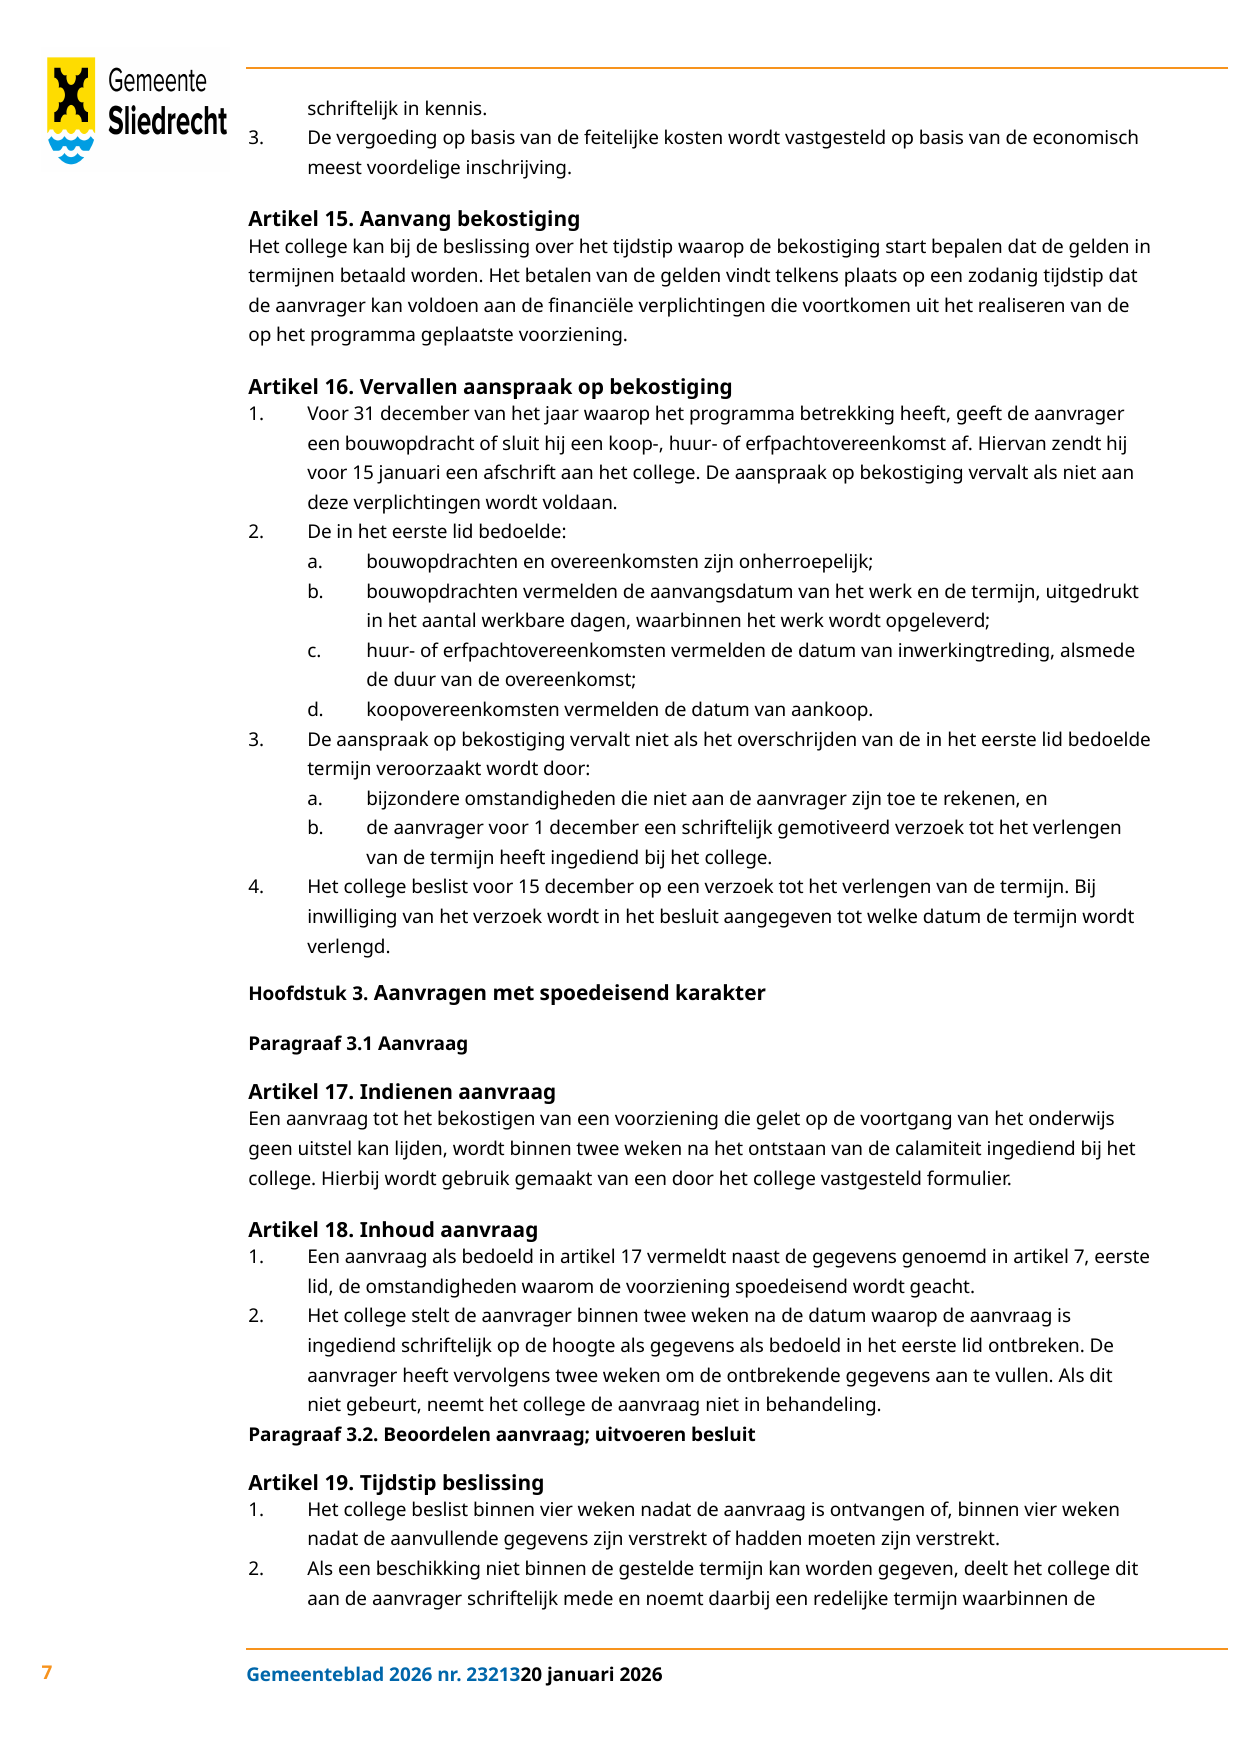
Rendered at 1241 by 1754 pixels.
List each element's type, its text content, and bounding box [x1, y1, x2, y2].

text Een aanvraag tot het bekostigen van een voorziening die gelet op de voortgang van het onderwijs geen uitstel kan lijden, wordt binnen twee weken na het ontstaan van de calamiteit ingediend bij het college. Hierbij wordt gebruik gemaakt van een door het college vastgesteld formulier. [248, 1106, 1152, 1190]
list huur- of erfpachtovereenkomsten vermelden de datum van inwerkingtreding, alsmede de duur van de overeenkomst; [307, 637, 1152, 692]
text Paragraaf 3.1 Aanvraag [248, 1028, 1152, 1056]
list Als een beschikking niet binnen de gestelde termijn kan worden gegeven, deelt het college dit aan de aanvrager schriftelijk mede en noemt daarbij een redelijke termijn waarbinnen de [248, 1555, 1152, 1611]
text Artikel 17. Indienen aanvraag [248, 1077, 1152, 1106]
text Hoofdstuk 3. Aanvragen met spoedeisend karakter [248, 978, 1152, 1007]
list Het college stelt de aanvrager binnen twee weken na de datum waarop de aanvraag is ingediend schriftelijk op de hoogte als gegevens als bedoeld in het eerste lid ontbreken. De aanvrager heeft vervolgens twee weken om de ontbrekende gegevens aan te vullen. Als dit niet gebeurt, neemt het college de aanvraag niet in behandeling. [248, 1303, 1152, 1417]
text Artikel 15. Aanvang bekostiging [248, 204, 1152, 233]
list schriftelijk in kennis. [248, 95, 1152, 121]
text Paragraaf 3.2. Beoordelen aanvraag; uitvoeren besluit [248, 1421, 1152, 1447]
picture [41, 47, 231, 172]
list bouwopdrachten vermelden de aanvangsdatum van het werk en de termijn, uitgedrukt in het aantal werkbare dagen, waarbinnen het werk wordt opgeleverd; [307, 578, 1152, 633]
list Het college beslist binnen vier weken nadat de aanvraag is ontvangen of, binnen vier weken nadat de aanvullende gegevens zijn verstrekt of hadden moeten zijn verstrekt. [248, 1496, 1152, 1551]
text Artikel 19. Tijdstip beslissing [248, 1468, 1152, 1496]
list De in het eerste lid bedoelde: [248, 519, 1152, 544]
list Voor 31 december van het jaar waarop het programma betrekking heeft, geeft de aanvrager een bouwopdracht of sluit hij een koop-, huur- of erfpachtovereenkomst af. Hiervan zendt hij voor 15 januari een afschrift aan het college. De aanspraak op bekostiging vervalt als niet aan deze verplichtingen wordt voldaan. [248, 400, 1152, 515]
text Artikel 16. Vervallen aanspraak op bekostiging [248, 372, 1152, 400]
list De vergoeding op basis van de feitelijke kosten wordt vastgesteld op basis van de economisch meest voordelige inschrijving. [248, 124, 1152, 180]
list koopovereenkomsten vermelden de datum van aankoop. [307, 696, 1152, 722]
list bijzondere omstandigheden die niet aan de aanvrager zijn toe te rekenen, en [307, 785, 1152, 811]
text Het college kan bij de beslissing over het tijdstip waarop de bekostiging start bepalen dat de gelden in termijnen betaald worden. Het betalen van de gelden vindt telkens plaats op een zodanig tijdstip dat de aanvrager kan voldoen aan de financiële verplichtingen die voortkomen uit het realiseren van de op het programma geplaatste voorziening. [248, 233, 1152, 347]
list Een aanvraag als bedoeld in artikel 17 vermeldt naast de gegevens genoemd in artikel 7, eerste lid, de omstandigheden waarom de voorziening spoedeisend wordt geacht. [248, 1243, 1152, 1299]
list Het college beslist voor 15 december op een verzoek tot het verlengen van de termijn. Bij inwilliging van het verzoek wordt in het besluit aangegeven tot welke datum de termijn wordt verlengd. [248, 874, 1152, 959]
list bouwopdrachten en overeenkomsten zijn onherroepelijk; [307, 548, 1152, 574]
list De aanspraak op bekostiging vervalt niet als het overschrijden van de in het eerste lid bedoelde termijn veroorzaakt wordt door: [248, 726, 1152, 781]
text Artikel 18. Inhoud aanvraag [248, 1215, 1152, 1243]
list de aanvrager voor 1 december een schriftelijk gemotiveerd verzoek tot het verlengen van de termijn heeft ingediend bij het college. [307, 814, 1152, 870]
